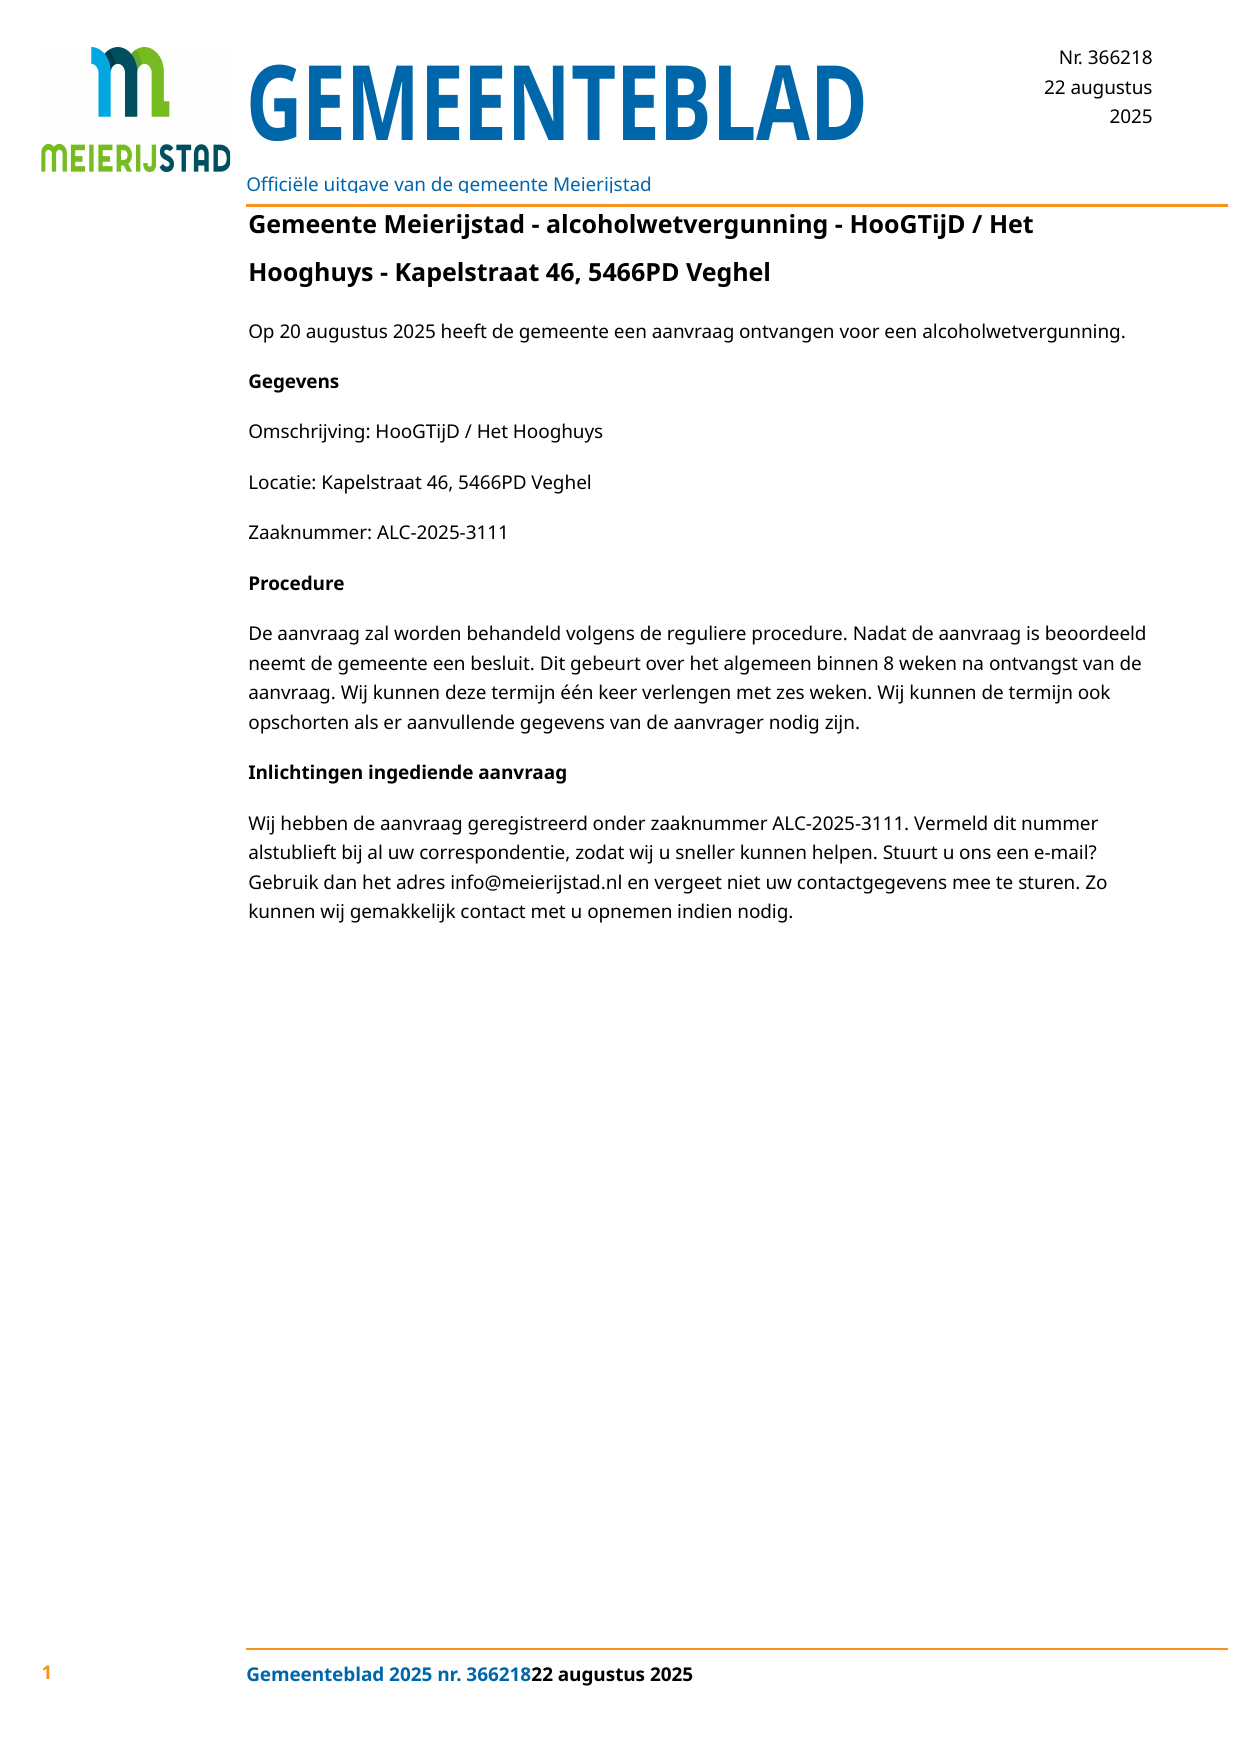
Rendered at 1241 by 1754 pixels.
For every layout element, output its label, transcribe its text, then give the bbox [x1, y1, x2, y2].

text Wij hebben de aanvraag geregistreerd onder zaaknummer ALC-2025-3111. Vermeld dit nummer alstublieft bij al uw correspondentie, zodat wij u sneller kunnen helpen. Stuurt u ons een e-mail? Gebruik dan het adres info@meierijstad.nl en vergeet niet uw contactgegevens mee te sturen. Zo kunnen wij gemakkelijk contact met u opnemen indien nodig. [248, 810, 1152, 924]
text Op 20 augustus 2025 heeft de gemeente een aanvraag ontvangen voor een alcoholwetvergunning. [248, 318, 1152, 344]
text Gegevens [248, 368, 1152, 394]
text Gemeente Meierijstad - alcoholwetvergunning - HooGTijD / Het Hooghuys - Kapelstraat 46, 5466PD Veghel [248, 207, 1152, 288]
picture [41, 47, 231, 172]
text Omschrijving: HooGTijD / Het Hooghuys [248, 419, 1152, 444]
text Zaaknummer: ALC-2025-3111 [248, 519, 1152, 545]
text Locatie: Kapelstraat 46, 5466PD Veghel [248, 469, 1152, 495]
text Inlichtingen ingediende aanvraag [248, 759, 1152, 785]
text De aanvraag zal worden behandeld volgens de reguliere procedure. Nadat de aanvraag is beoordeeld neemt de gemeente een besluit. Dit gebeurt over het algemeen binnen 8 weken na ontvangst van de aanvraag. Wij kunnen deze termijn één keer verlengen met zes weken. Wij kunnen de termijn ook opschorten als er aanvullende gegevens van de aanvrager nodig zijn. [248, 620, 1152, 735]
text Procedure [248, 570, 1152, 596]
